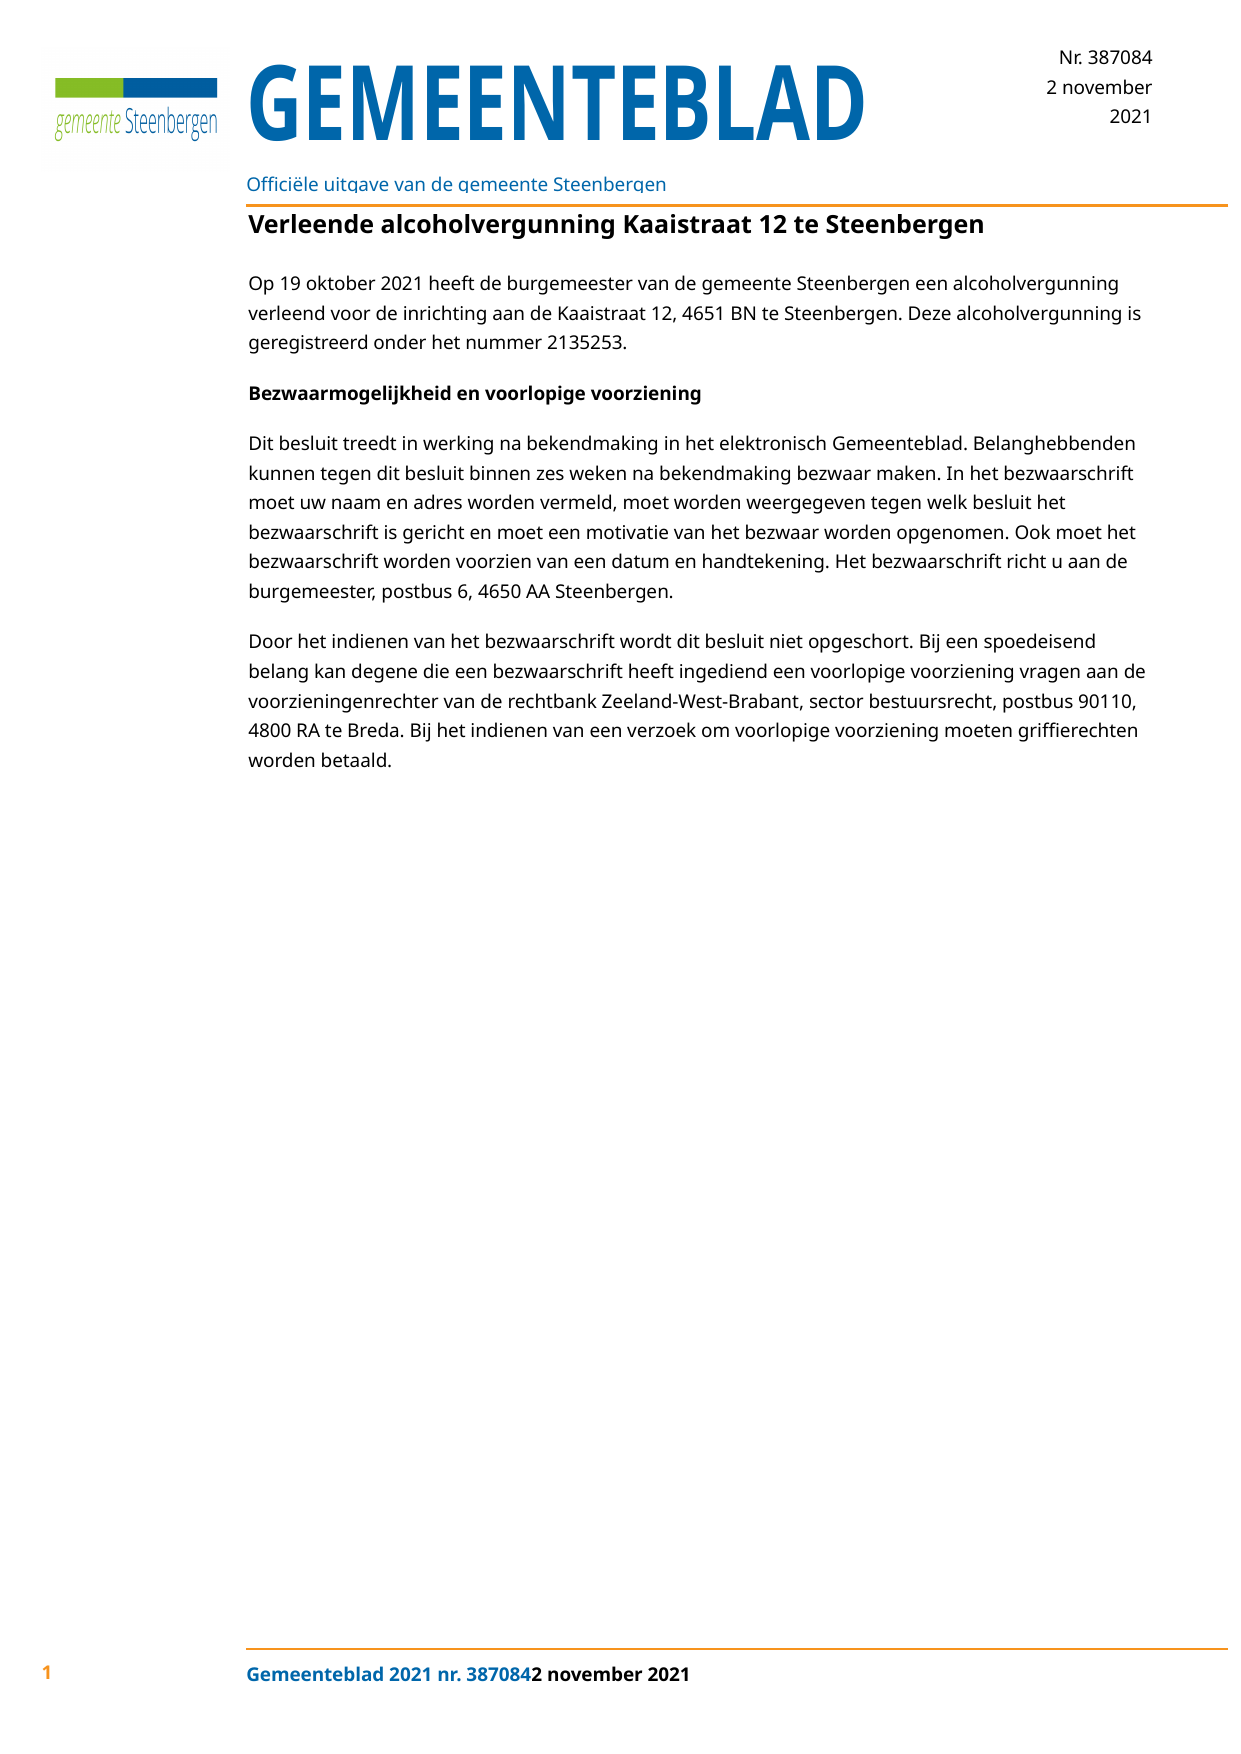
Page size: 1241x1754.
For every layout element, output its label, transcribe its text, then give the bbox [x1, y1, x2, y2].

text Bezwaarmogelijkheid en voorlopige voorziening [248, 380, 1152, 406]
text Door het indienen van het bezwaarschrift wordt dit besluit niet opgeschort. Bij een spoedeisend belang kan degene die een bezwaarschrift heeft ingediend een voorlopige voorziening vragen aan de voorzieningenrechter van de rechtbank Zeeland-West-Brabant, sector bestuursrecht, postbus 90110, 4800 RA te Breda. Bij het indienen van een verzoek om voorlopige voorziening moeten griffierechten worden betaald. [248, 629, 1152, 773]
text Verleende alcoholvergunning Kaaistraat 12 te Steenbergen [248, 207, 1152, 241]
text Dit besluit treedt in werking na bekendmaking in het elektronisch Gemeenteblad. Belanghebbenden kunnen tegen dit besluit binnen zes weken na bekendmaking bezwaar maken. In het bezwaarschrift moet uw naam en adres worden vermeld, moet worden weergegeven tegen welk besluit het bezwaarschrift is gericht en moet een motivatie van het bezwaar worden opgenomen. Ook moet het bezwaarschrift worden voorzien van een datum en handtekening. Het bezwaarschrift richt u aan de burgemeester, postbus 6, 4650 AA Steenbergen. [248, 430, 1152, 604]
text Op 19 oktober 2021 heeft de burgemeester van de gemeente Steenbergen een alcoholvergunning verleend voor de inrichting aan de Kaaistraat 12, 4651 BN te Steenbergen. Deze alcoholvergunning is geregistreerd onder het nummer 2135253. [248, 270, 1152, 355]
picture [41, 47, 231, 172]
